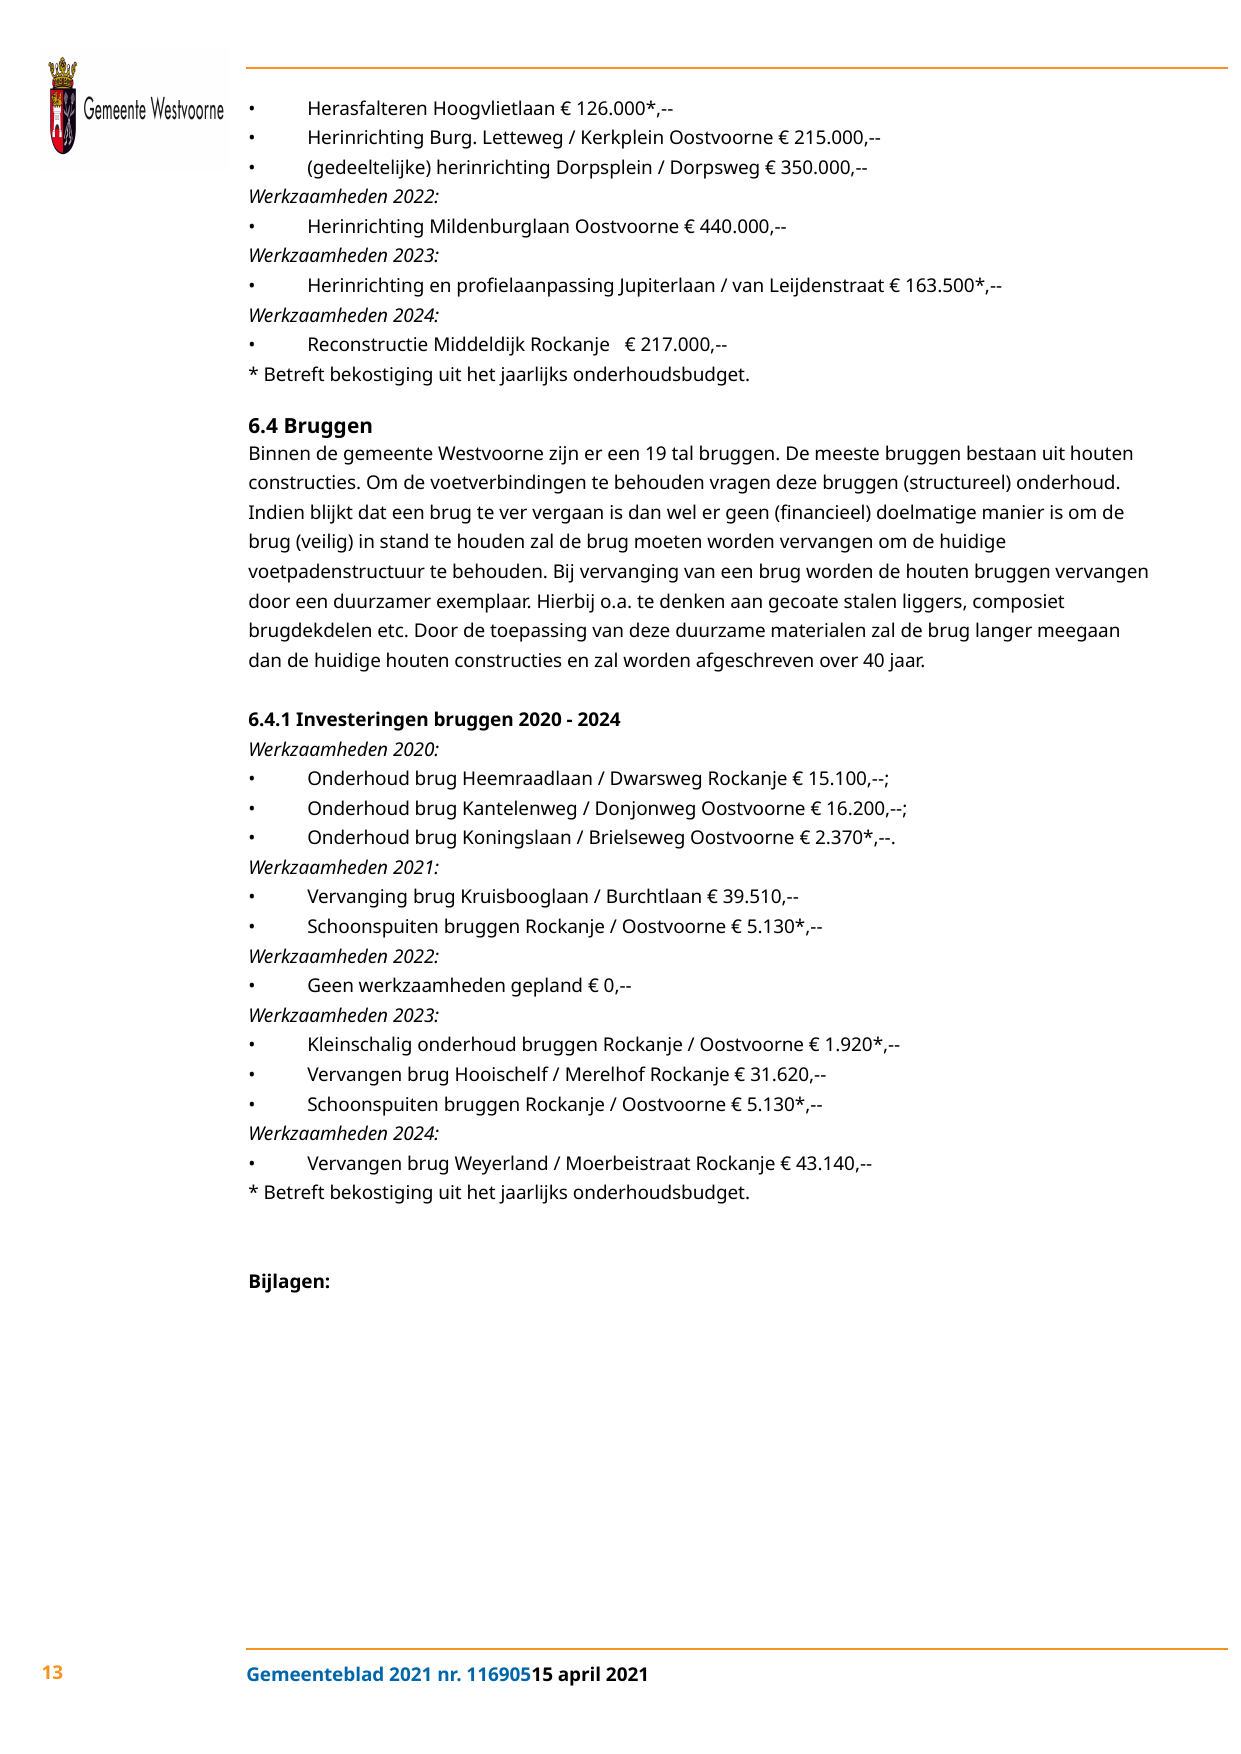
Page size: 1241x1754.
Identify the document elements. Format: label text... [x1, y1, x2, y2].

list Herinrichting Mildenburglaan Oostvoorne € 440.000,-- [248, 213, 1152, 239]
list Onderhoud brug Kantelenweg / Donjonweg Oostvoorne € 16.200,--; [248, 795, 1152, 821]
list Vervanging brug Kruisbooglaan / Burchtlaan € 39.510,-- [248, 884, 1152, 909]
text Werkzaamheden 2023: [248, 243, 1152, 268]
list (gedeeltelijke) herinrichting Dorpsplein / Dorpsweg € 350.000,-- [248, 154, 1152, 180]
list Onderhoud brug Koningslaan / Brielseweg Oostvoorne € 2.370*,--. [248, 824, 1152, 850]
list Onderhoud brug Heemraadlaan / Dwarsweg Rockanje € 15.100,--; [248, 765, 1152, 791]
list Herasfalteren Hoogvlietlaan € 126.000*,-- [248, 95, 1152, 121]
list Herinrichting Burg. Letteweg / Kerkplein Oostvoorne € 215.000,-- [248, 124, 1152, 150]
list Vervangen brug Weyerland / Moerbeistraat Rockanje € 43.140,-- [248, 1150, 1152, 1176]
list Herinrichting en profielaanpassing Jupiterlaan / van Leijdenstraat € 163.500*,-- [248, 272, 1152, 298]
text Bijlagen: [248, 1268, 1152, 1294]
text * Betreft bekostiging uit het jaarlijks onderhoudsbudget. [248, 361, 1152, 387]
list Schoonspuiten bruggen Rockanje / Oostvoorne € 5.130*,-- [248, 913, 1152, 939]
text Werkzaamheden 2024: [248, 302, 1152, 328]
text Werkzaamheden 2022: [248, 183, 1152, 209]
text Werkzaamheden 2021: [248, 854, 1152, 880]
text 6.4.1 Investeringen bruggen 2020 - 2024 [248, 706, 1152, 732]
text Werkzaamheden 2023: [248, 1002, 1152, 1028]
text Werkzaamheden 2022: [248, 943, 1152, 968]
list Reconstructie Middeldijk Rockanje € 217.000,-- [248, 331, 1152, 357]
list Schoonspuiten bruggen Rockanje / Oostvoorne € 5.130*,-- [248, 1091, 1152, 1116]
text Werkzaamheden 2024: [248, 1120, 1152, 1146]
list Kleinschalig onderhoud bruggen Rockanje / Oostvoorne € 1.920*,-- [248, 1032, 1152, 1057]
picture [41, 47, 231, 172]
list Vervangen brug Hooischelf / Merelhof Rockanje € 31.620,-- [248, 1061, 1152, 1087]
text Binnen de gemeente Westvoorne zijn er een 19 tal bruggen. De meeste bruggen bestaan uit houten constructies. Om de voetverbindingen te behouden vragen deze bruggen (structureel) onderhoud. Indien blijkt dat een brug te ver vergaan is dan wel er geen (financieel) doelmatige manier is om de brug (veilig) in stand te houden zal de brug moeten worden vervangen om de huidige voetpadenstructuur te behouden. Bij vervanging van een brug worden de houten bruggen vervangen door een duurzamer exemplaar. Hierbij o.a. te denken aan gecoate stalen liggers, composiet brugdekdelen etc. Door de toepassing van deze duurzame materialen zal de brug langer meegaan dan de huidige houten constructies en zal worden afgeschreven over 40 jaar. [248, 440, 1152, 673]
text 6.4 Bruggen [248, 411, 1152, 440]
text * Betreft bekostiging uit het jaarlijks onderhoudsbudget. [248, 1179, 1152, 1205]
text Werkzaamheden 2020: [248, 736, 1152, 761]
list Geen werkzaamheden gepland € 0,-- [248, 972, 1152, 998]
